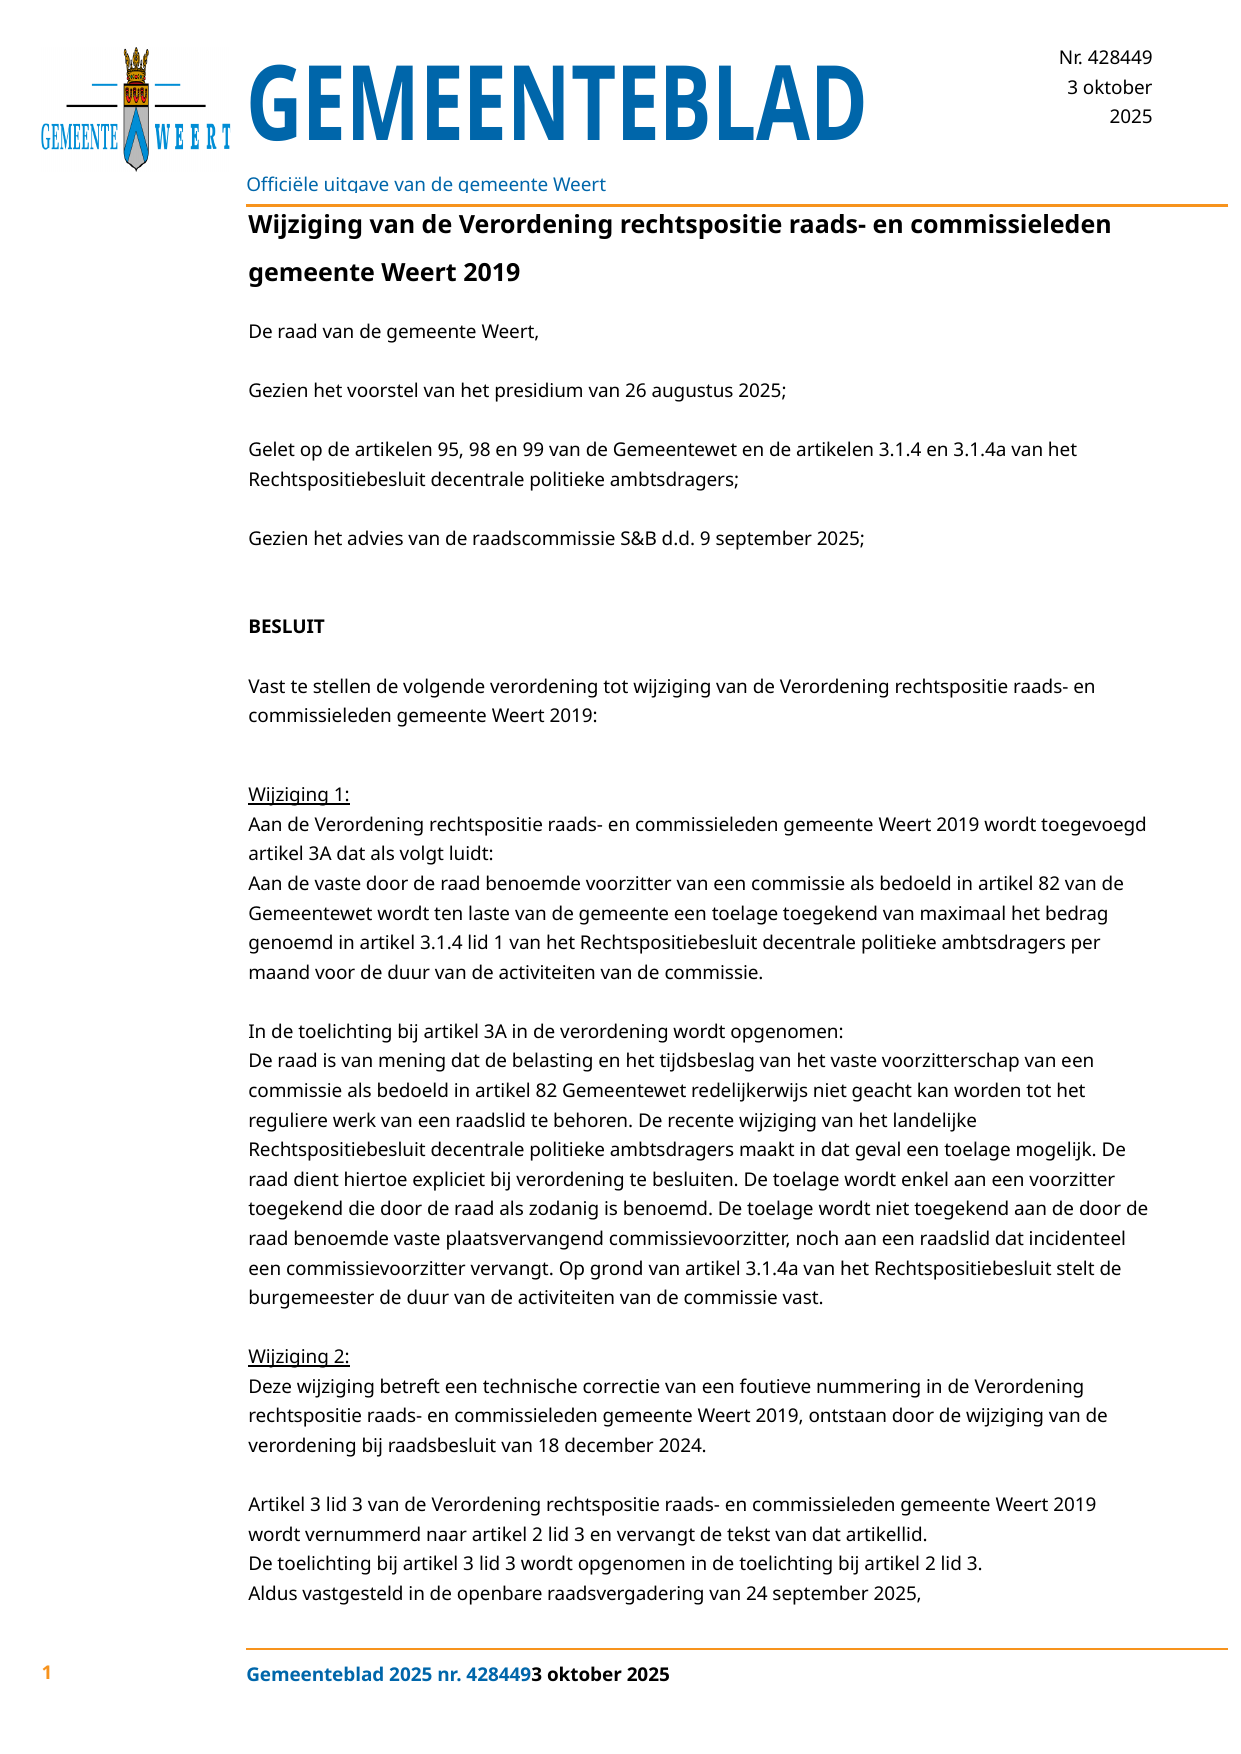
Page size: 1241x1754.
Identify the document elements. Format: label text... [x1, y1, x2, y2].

text Gezien het voorstel van het presidium van 26 augustus 2025; [248, 377, 1152, 403]
text Wijziging van de Verordening rechtspositie raads- en commissieleden gemeente Weert 2019 [248, 207, 1152, 288]
text Gelet op de artikelen 95, 98 en 99 van de Gemeentewet en de artikelen 3.1.4 en 3.1.4a van het Rechtspositiebesluit decentrale politieke ambtsdragers; [248, 436, 1152, 492]
text De raad van de gemeente Weert, [248, 318, 1152, 344]
text Aan de Verordening rechtspositie raads- en commissieleden gemeente Weert 2019 wordt toegevoegd artikel 3A dat als volgt luidt: [248, 811, 1152, 866]
text De toelichting bij artikel 3 lid 3 wordt opgenomen in de toelichting bij artikel 2 lid 3. [248, 1551, 1152, 1576]
text BESLUIT [248, 614, 1152, 639]
text Vast te stellen de volgende verordening tot wijziging van de Verordening rechtspositie raads- en commissieleden gemeente Weert 2019: [248, 673, 1152, 728]
text Deze wijziging betreft een technische correctie van een foutieve nummering in de Verordening rechtspositie raads- en commissieleden gemeente Weert 2019, ontstaan door de wijziging van de verordening bij raadsbesluit van 18 december 2024. [248, 1373, 1152, 1458]
text Aan de vaste door de raad benoemde voorzitter van een commissie als bedoeld in artikel 82 van de Gemeentewet wordt ten laste van de gemeente een toelage toegekend van maximaal het bedrag genoemd in artikel 3.1.4 lid 1 van het Rechtspositiebesluit decentrale politieke ambtsdragers per maand voor de duur van de activiteiten van de commissie. [248, 870, 1152, 984]
text Aldus vastgesteld in de openbare raadsvergadering van 24 september 2025, [248, 1580, 1152, 1606]
picture [41, 47, 231, 172]
text Wijziging 1: [248, 781, 1152, 807]
text De raad is van mening dat de belasting en het tijdsbeslag van het vaste voorzitterschap van een commissie als bedoeld in artikel 82 Gemeentewet redelijkerwijs niet geacht kan worden tot het reguliere werk van een raadslid te behoren. De recente wijziging van het landelijke Rechtspositiebesluit decentrale politieke ambtsdragers maakt in dat geval een toelage mogelijk. De raad dient hiertoe expliciet bij verordening te besluiten. De toelage wordt enkel aan een voorzitter toegekend die door de raad als zodanig is benoemd. De toelage wordt niet toegekend aan de door de raad benoemde vaste plaatsvervangend commissievoorzitter, noch aan een raadslid dat incidenteel een commissievoorzitter vervangt. Op grond van artikel 3.1.4a van het Rechtspositiebesluit stelt de burgemeester de duur van de activiteiten van de commissie vast. [248, 1048, 1152, 1310]
text Artikel 3 lid 3 van de Verordening rechtspositie raads- en commissieleden gemeente Weert 2019 wordt vernummerd naar artikel 2 lid 3 en vervangt de tekst van dat artikellid. [248, 1491, 1152, 1547]
text Wijziging 2: [248, 1343, 1152, 1369]
text In de toelichting bij artikel 3A in de verordening wordt opgenomen: [248, 1018, 1152, 1044]
text Gezien het advies van de raadscommissie S&B d.d. 9 september 2025; [248, 525, 1152, 551]
